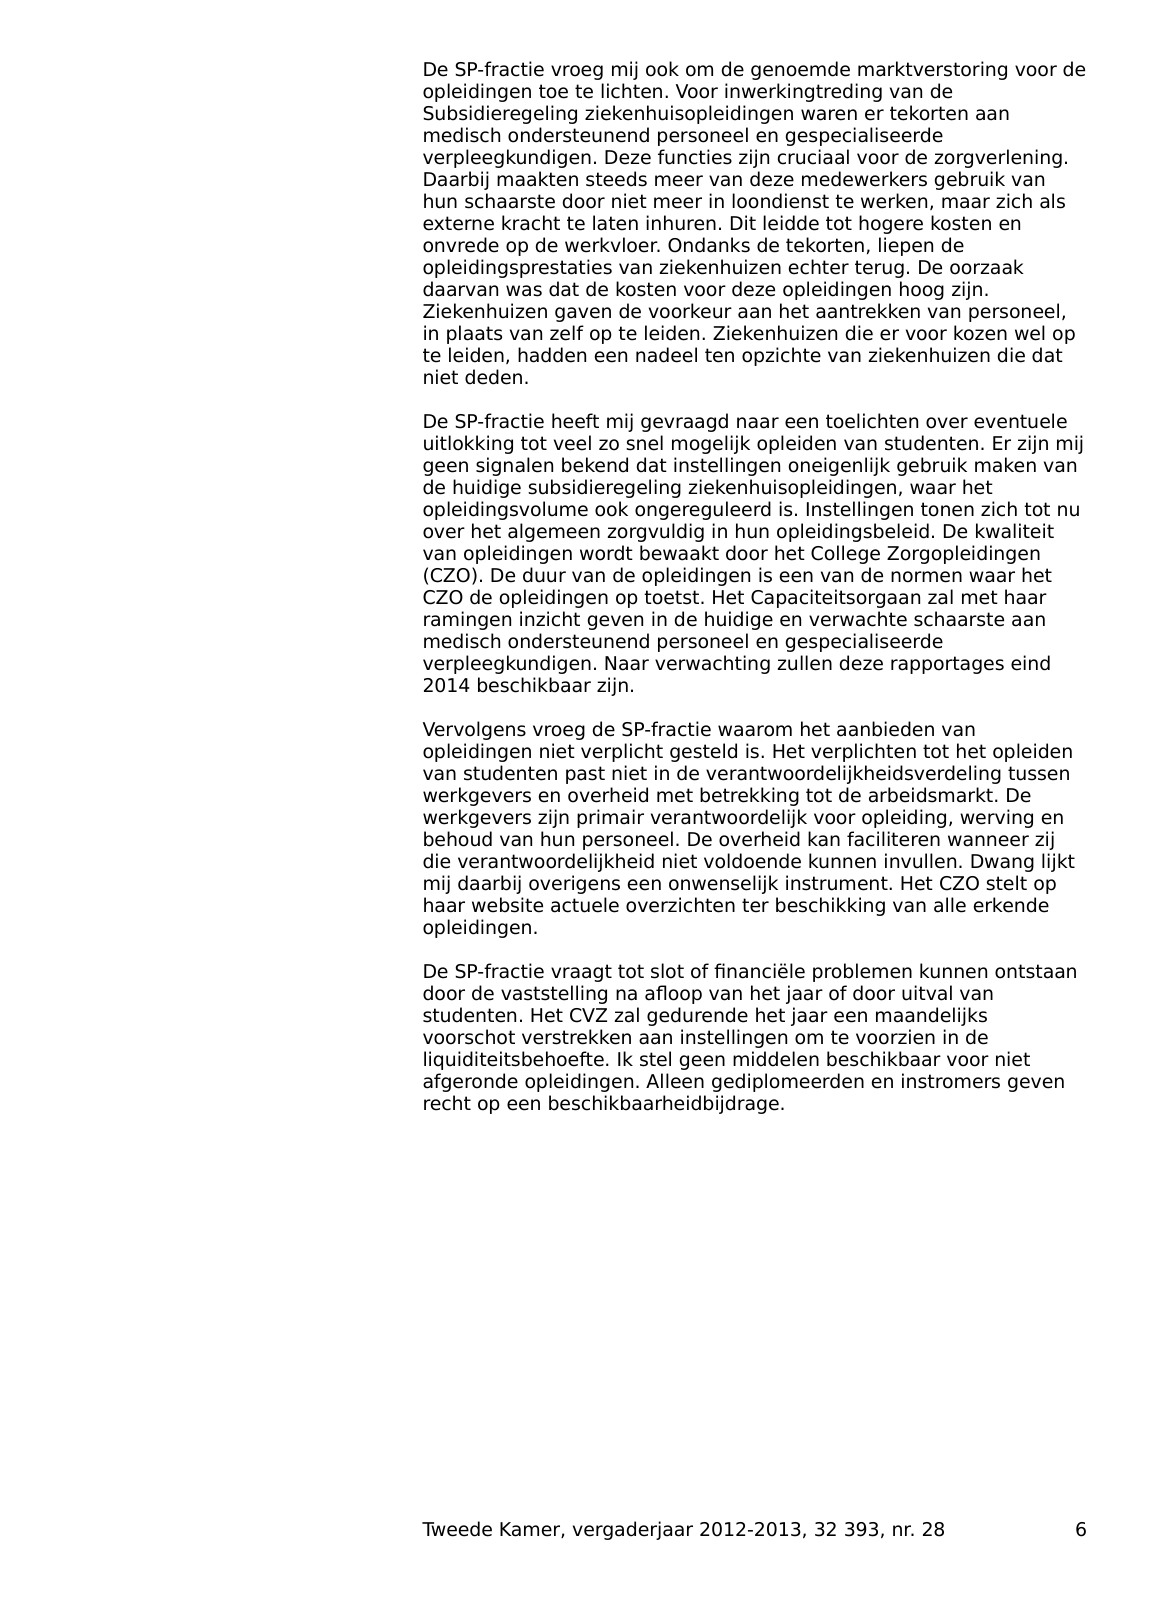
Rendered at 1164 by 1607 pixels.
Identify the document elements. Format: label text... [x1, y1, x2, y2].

text De SP-fractie vraagt tot slot of financiële problemen kunnen ontstaan door de vaststelling na afloop van het jaar of door uitval van studenten. Het CVZ zal gedurende het jaar een maandelijks voorschot verstrekken aan instellingen om te voorzien in de liquiditeitsbehoefte. Ik stel geen middelen beschikbaar voor niet afgeronde opleidingen. Alleen gediplomeerden en instromers geven recht op een beschikbaarheidbijdrage. [422, 961, 1087, 1115]
text Vervolgens vroeg de SP-fractie waarom het aanbieden van opleidingen niet verplicht gesteld is. Het verplichten tot het opleiden van studenten past niet in de verantwoordelijkheidsverdeling tussen werkgevers en overheid met betrekking tot de arbeidsmarkt. De werkgevers zijn primair verantwoordelijk voor opleiding, werving en behoud van hun personeel. De overheid kan faciliteren wanneer zij die verantwoordelijkheid niet voldoende kunnen invullen. Dwang lijkt mij daarbij overigens een onwenselijk instrument. Het CZO stelt op haar website actuele overzichten ter beschikking van alle erkende opleidingen. [422, 719, 1087, 939]
text De SP-fractie heeft mij gevraagd naar een toelichten over eventuele uitlokking tot veel zo snel mogelijk opleiden van studenten. Er zijn mij geen signalen bekend dat instellingen oneigenlijk gebruik maken van de huidige subsidieregeling ziekenhuisopleidingen, waar het opleidingsvolume ook ongereguleerd is. Instellingen tonen zich tot nu over het algemeen zorgvuldig in hun opleidingsbeleid. De kwaliteit van opleidingen wordt bewaakt door het College Zorgopleidingen (CZO). De duur van de opleidingen is een van de normen waar het CZO de opleidingen op toetst. Het Capaciteitsorgaan zal met haar ramingen inzicht geven in de huidige en verwachte schaarste aan medisch ondersteunend personeel en gespecialiseerde verpleegkundigen. Naar verwachting zullen deze rapportages eind 2014 beschikbaar zijn. [422, 411, 1087, 697]
text De SP-fractie vroeg mij ook om de genoemde marktverstoring voor de opleidingen toe te lichten. Voor inwerkingtreding van de Subsidieregeling ziekenhuisopleidingen waren er tekorten aan medisch ondersteunend personeel en gespecialiseerde verpleegkundigen. Deze functies zijn cruciaal voor de zorgverlening. Daarbij maakten steeds meer van deze medewerkers gebruik van hun schaarste door niet meer in loondienst te werken, maar zich als externe kracht te laten inhuren. Dit leidde tot hogere kosten en onvrede op de werkvloer. Ondanks de tekorten, liepen de opleidingsprestaties van ziekenhuizen echter terug. De oorzaak daarvan was dat de kosten voor deze opleidingen hoog zijn. Ziekenhuizen gaven de voorkeur aan het aantrekken van personeel, in plaats van zelf op te leiden. Ziekenhuizen die er voor kozen wel op te leiden, hadden een nadeel ten opzichte van ziekenhuizen die dat niet deden. [422, 59, 1087, 389]
